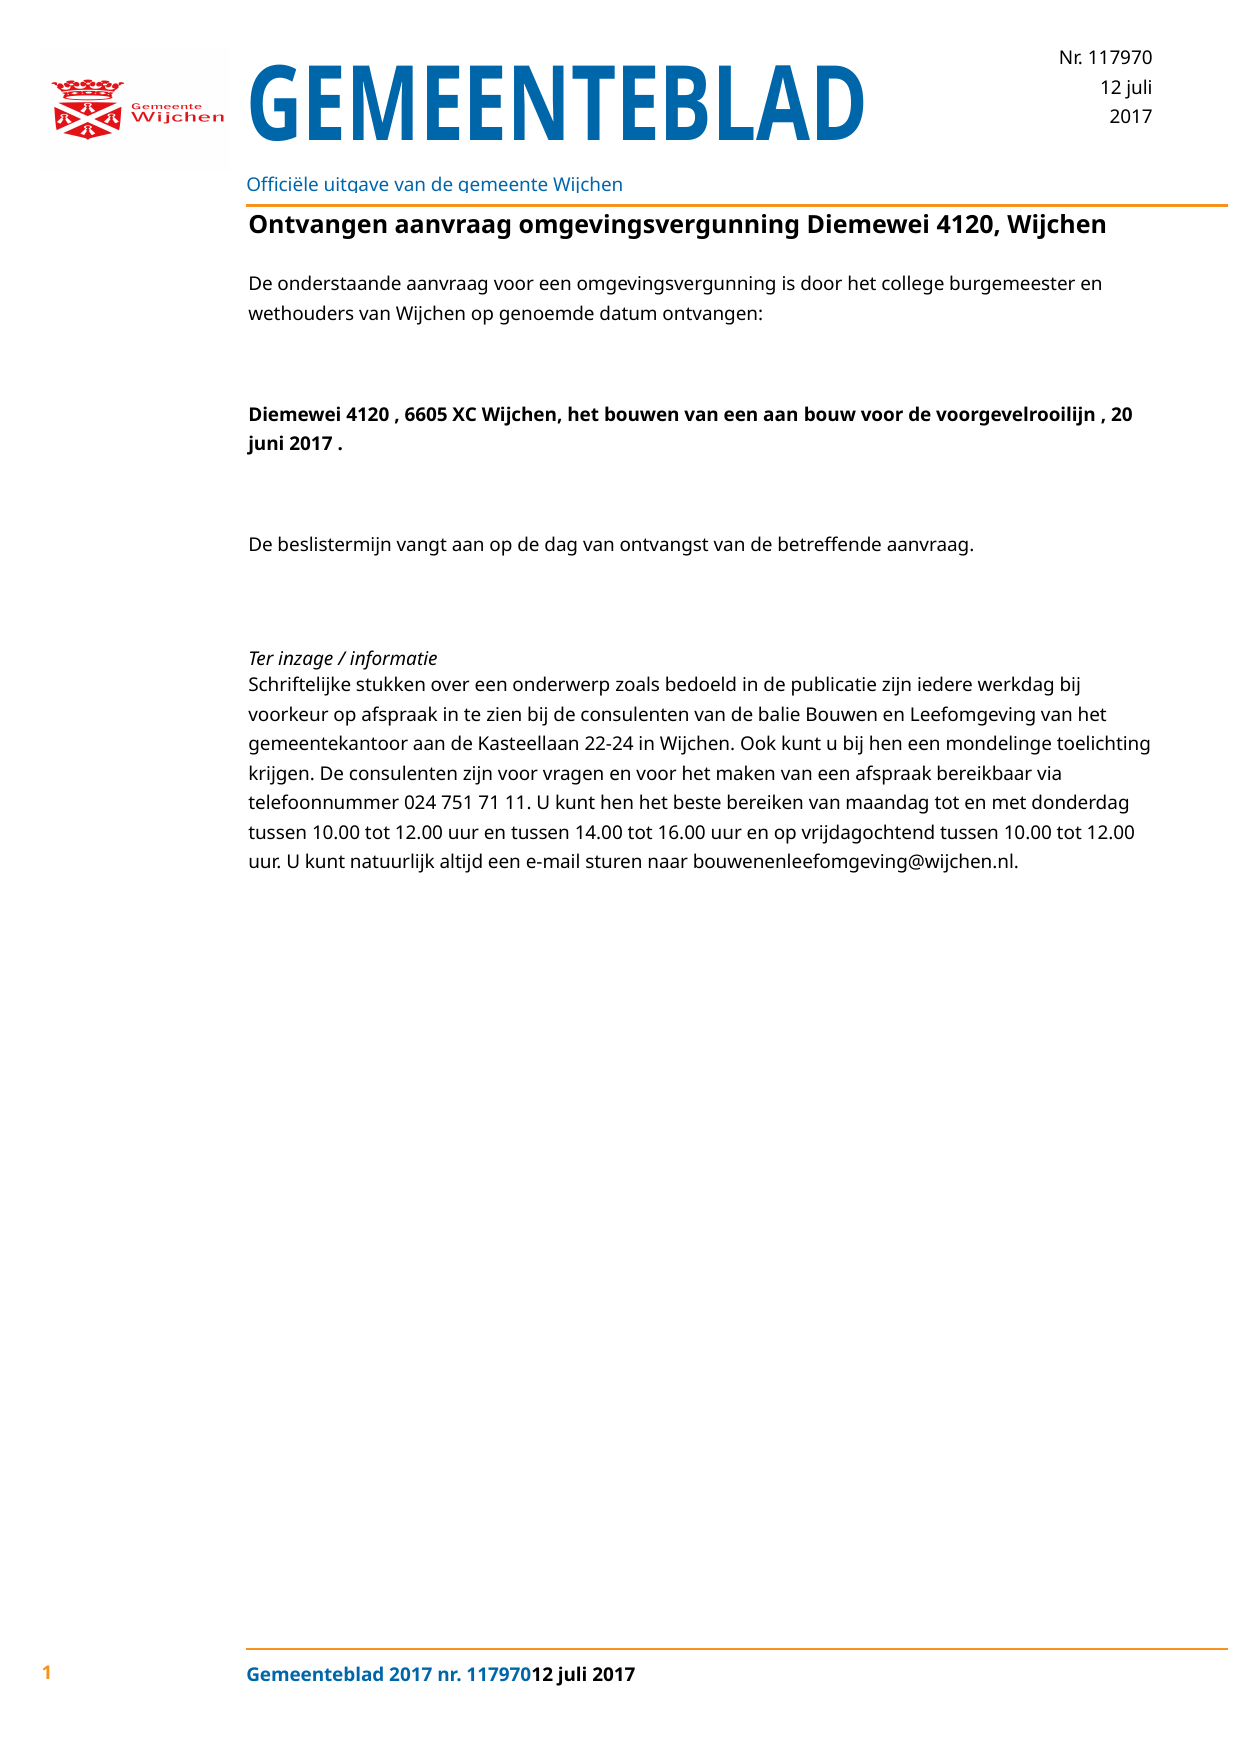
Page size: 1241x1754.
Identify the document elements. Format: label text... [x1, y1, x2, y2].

picture [41, 47, 231, 172]
text Ontvangen aanvraag omgevingsvergunning Diemewei 4120, Wijchen [248, 207, 1152, 241]
text Ter inzage / informatie [248, 646, 1152, 671]
text Diemewei 4120 , 6605 XC Wijchen, het bouwen van een aan bouw voor de voorgevelrooilijn , 20 juni 2017 . [248, 401, 1152, 456]
text De beslistermijn vangt aan op de dag van ontvangst van de betreffende aanvraag. [248, 531, 1152, 557]
text Schriftelijke stukken over een onderwerp zoals bedoeld in de publicatie zijn iedere werkdag bij voorkeur op afspraak in te zien bij de consulenten van de balie Bouwen en Leefomgeving van het gemeentekantoor aan de Kasteellaan 22-24 in Wijchen. Ook kunt u bij hen een mondelinge toelichting krijgen. De consulenten zijn voor vragen en voor het maken van een afspraak bereikbaar via telefoonnummer 024 751 71 11. U kunt hen het beste bereiken van maandag tot en met donderdag tussen 10.00 tot 12.00 uur en tussen 14.00 tot 16.00 uur en op vrijdagochtend tussen 10.00 tot 12.00 uur. U kunt natuurlijk altijd een e-mail sturen naar bouwenenleefomgeving@wijchen.nl. [248, 671, 1152, 874]
text De onderstaande aanvraag voor een omgevingsvergunning is door het college burgemeester en wethouders van Wijchen op genoemde datum ontvangen: [248, 270, 1152, 326]
